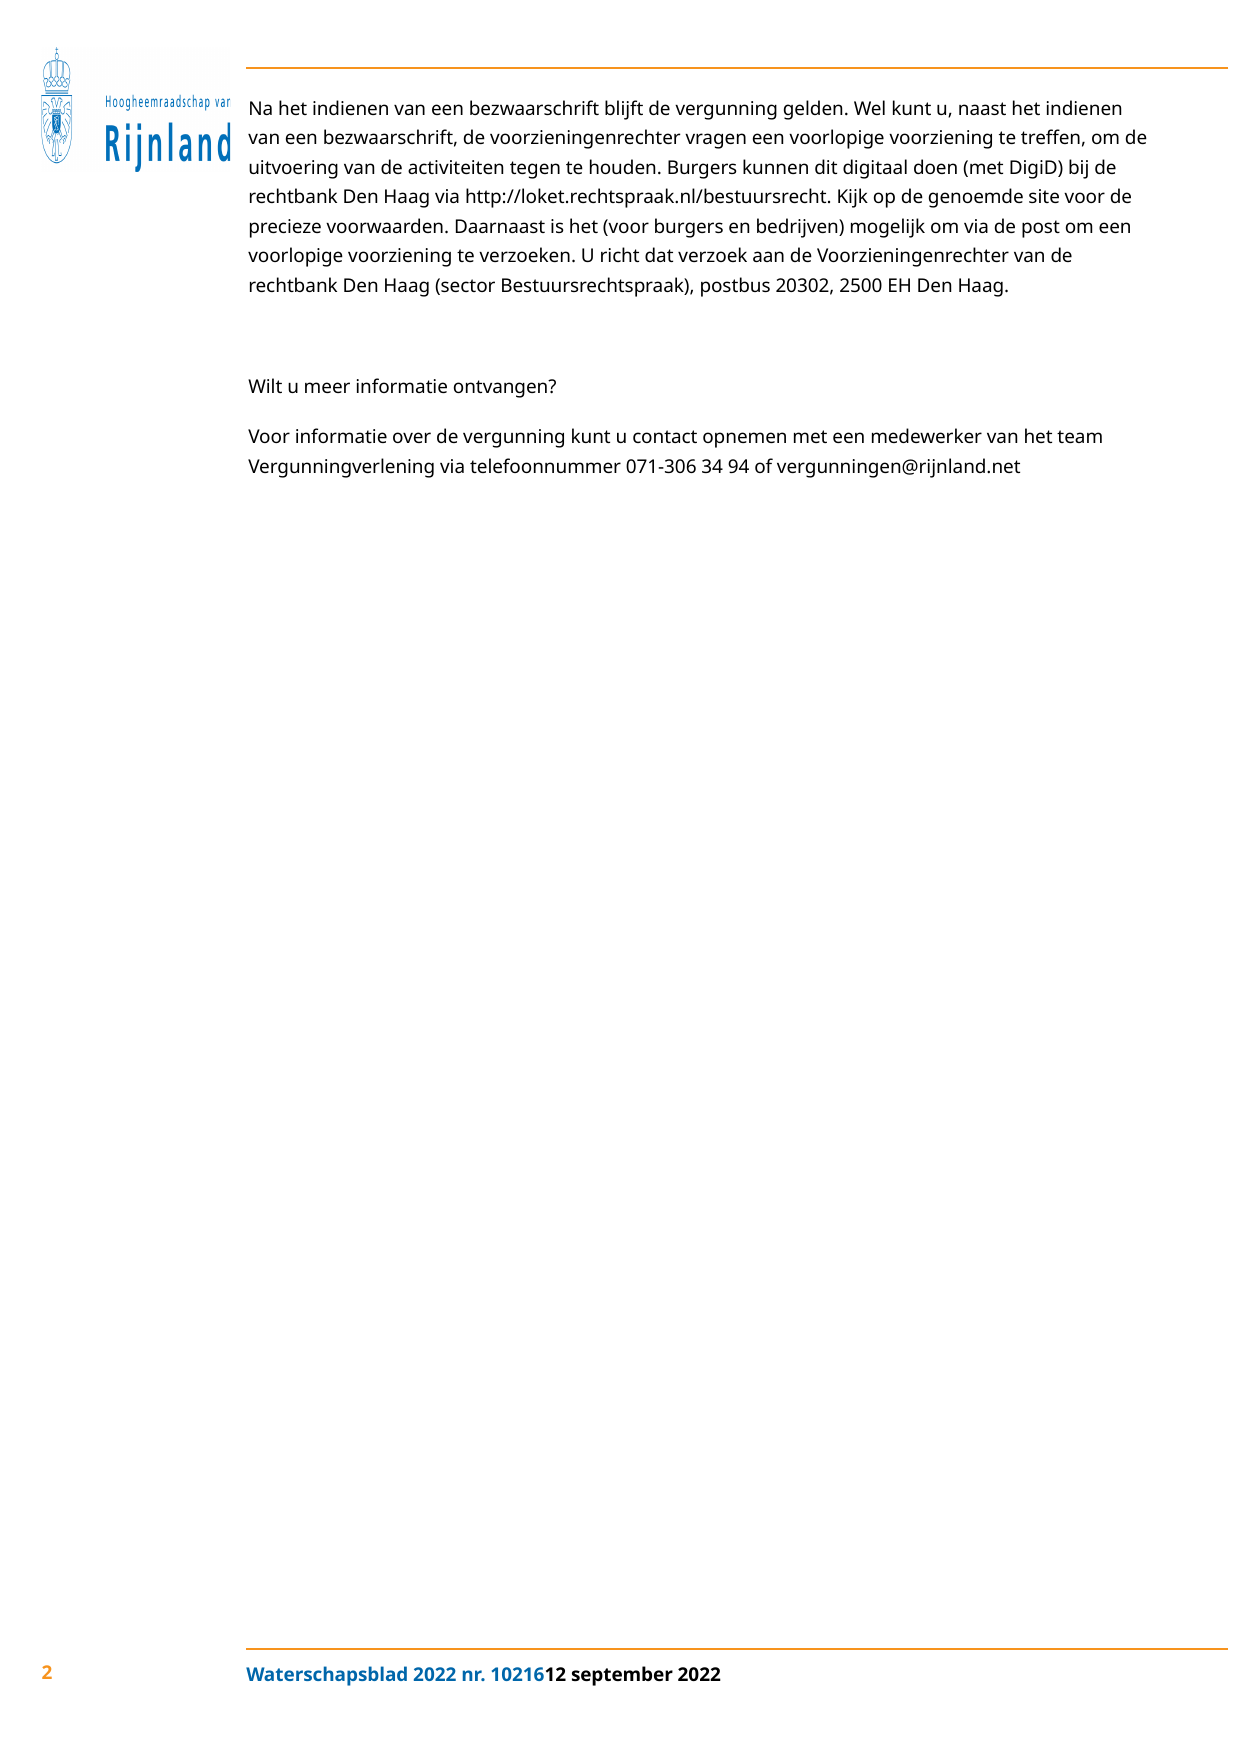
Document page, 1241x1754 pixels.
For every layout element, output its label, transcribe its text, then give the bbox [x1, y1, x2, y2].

text Wilt u meer informatie ontvangen? [248, 373, 1152, 399]
text Na het indienen van een bezwaarschrift blijft de vergunning gelden. Wel kunt u, naast het indienen van een bezwaarschrift, de voorzieningenrechter vragen een voorlopige voorziening te treffen, om de uitvoering van de activiteiten tegen te houden. Burgers kunnen dit digitaal doen (met DigiD) bij de rechtbank Den Haag via http://loket.rechtspraak.nl/bestuursrecht. Kijk op de genoemde site voor de precieze voorwaarden. Daarnaast is het (voor burgers en bedrijven) mogelijk om via de post om een voorlopige voorziening te verzoeken. U richt dat verzoek aan de Voorzieningenrechter van de rechtbank Den Haag (sector Bestuursrechtspraak), postbus 20302, 2500 EH Den Haag. [248, 95, 1152, 298]
picture [41, 47, 231, 172]
text Voor informatie over de vergunning kunt u contact opnemen met een medewerker van het team Vergunningverlening via telefoonnummer 071-306 34 94 of vergunningen@rijnland.net [248, 423, 1152, 479]
